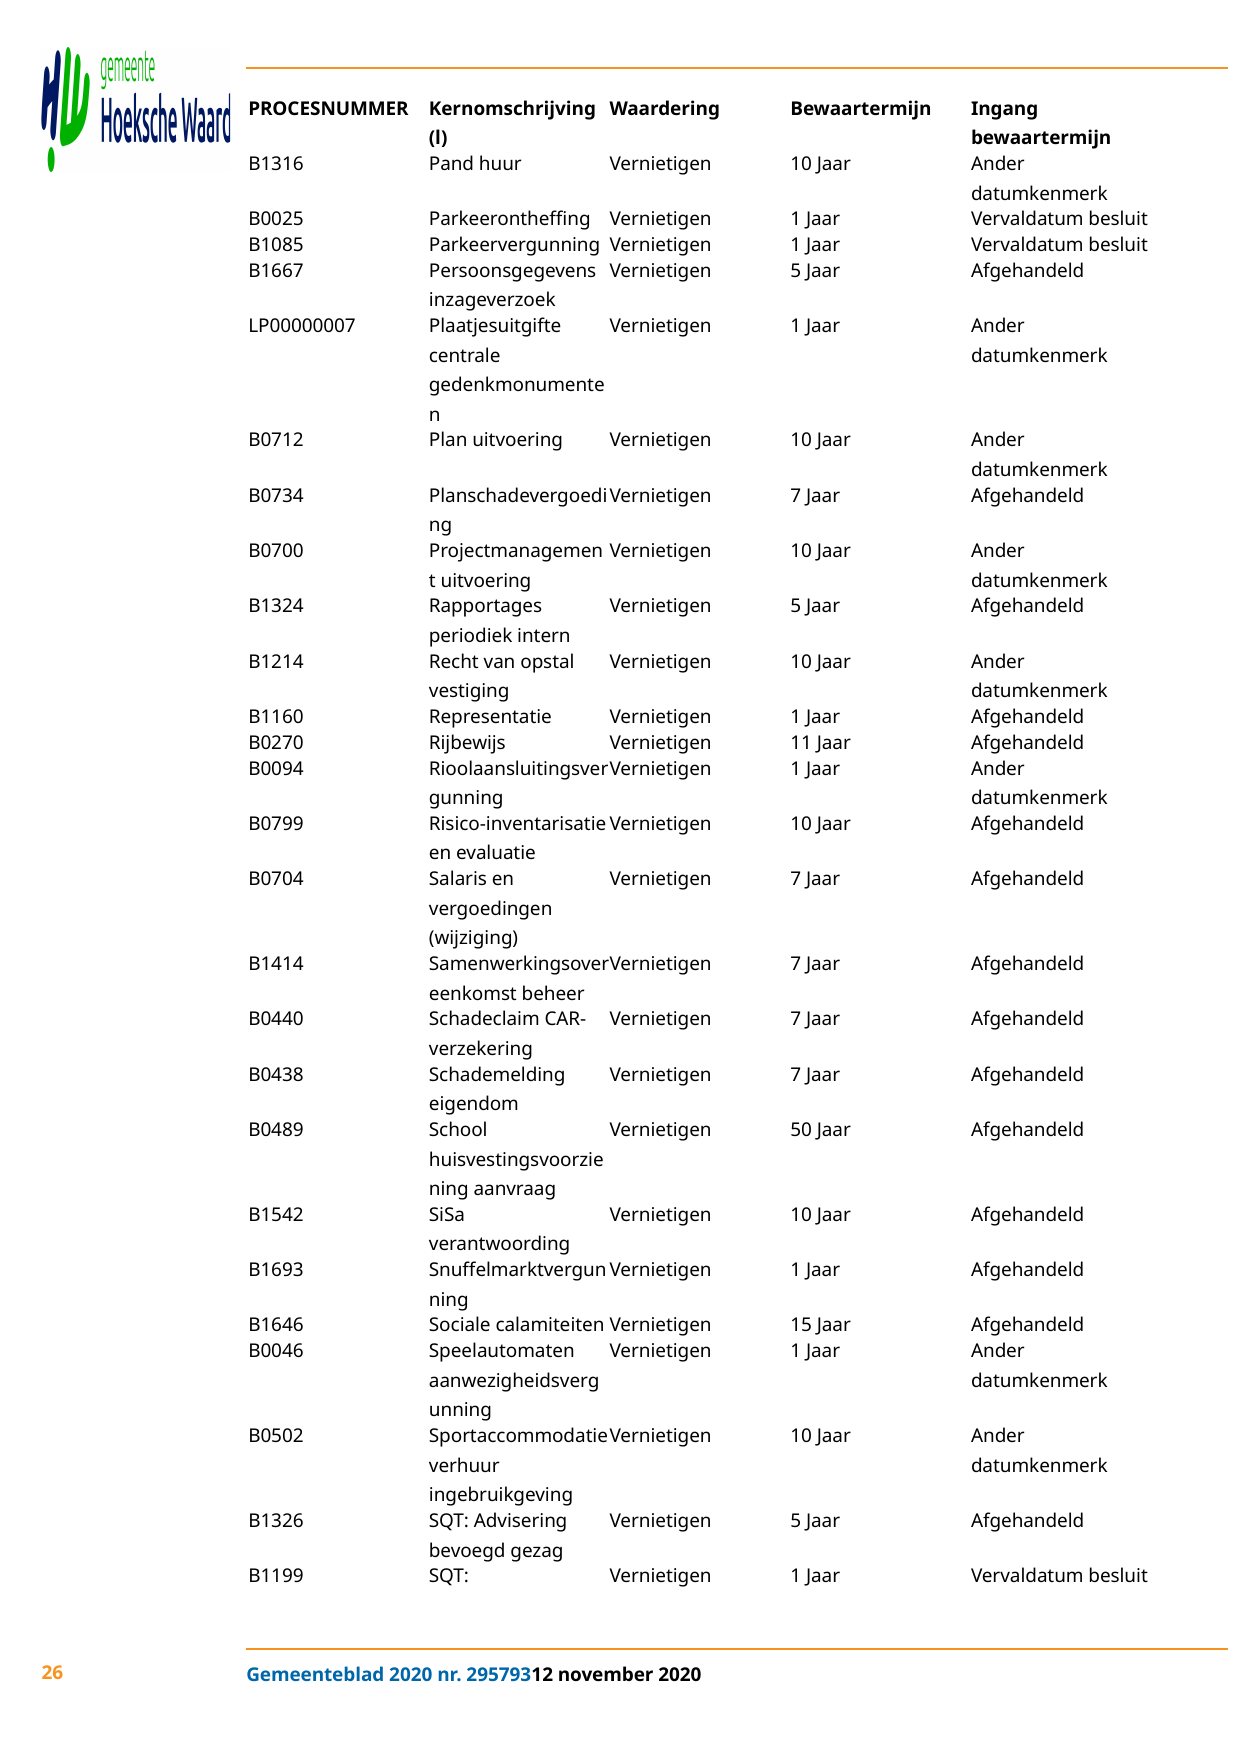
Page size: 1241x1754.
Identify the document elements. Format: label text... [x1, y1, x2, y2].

table_cell B0700 [248, 537, 429, 593]
table_cell B0502 [248, 1422, 429, 1507]
table_cell Ander datumkenmerk [971, 1338, 1152, 1422]
table_cell Ander datumkenmerk [971, 537, 1152, 593]
table_cell Sociale calamiteiten [429, 1312, 609, 1337]
table_cell Afgehandeld [971, 729, 1152, 755]
table_cell Ander datumkenmerk [971, 150, 1152, 205]
table_cell 50 Jaar [790, 1116, 971, 1201]
table_cell SQT: Advisering bevoegd gezag [429, 1507, 609, 1562]
table_cell Vervaldatum besluit [971, 205, 1152, 231]
table_cell B0712 [248, 427, 429, 482]
table_cell Recht van opstal vestiging [429, 648, 609, 703]
table_cell 10 Jaar [790, 648, 971, 703]
table_cell B1324 [248, 593, 429, 648]
table_cell Planschadevergoeding [429, 482, 609, 537]
table_cell Afgehandeld [971, 1061, 1152, 1116]
table_cell Rapportages periodiek intern [429, 593, 609, 648]
table_cell LP00000007 [248, 312, 429, 427]
table_cell B1316 [248, 150, 429, 205]
table_cell B0440 [248, 1006, 429, 1061]
table_cell Afgehandeld [971, 593, 1152, 648]
table_cell 1 Jaar [790, 312, 971, 427]
table_cell 1 Jaar [790, 231, 971, 257]
table_cell Snuffelmarktvergunning [429, 1256, 609, 1312]
table_cell Vernietigen [609, 648, 790, 703]
table_cell Parkeervergunning [429, 231, 609, 257]
table_cell Vernietigen [609, 427, 790, 482]
table_cell 7 Jaar [790, 1006, 971, 1061]
table_cell B1542 [248, 1201, 429, 1256]
table_cell Vernietigen [609, 257, 790, 312]
table_cell Rijbewijs [429, 729, 609, 755]
table_cell Afgehandeld [971, 482, 1152, 537]
table_cell Ander datumkenmerk [971, 648, 1152, 703]
table_cell SiSa verantwoording [429, 1201, 609, 1256]
table_cell Ander datumkenmerk [971, 312, 1152, 427]
table_cell Vervaldatum besluit [971, 1563, 1152, 1588]
table_cell Afgehandeld [971, 1116, 1152, 1201]
table_cell Vernietigen [609, 1006, 790, 1061]
table_cell Persoonsgegevens inzageverzoek [429, 257, 609, 312]
table_cell Vernietigen [609, 703, 790, 729]
table_cell Afgehandeld [971, 865, 1152, 950]
table_cell 1 Jaar [790, 205, 971, 231]
table_cell 1 Jaar [790, 1338, 971, 1422]
table_cell B0046 [248, 1338, 429, 1422]
table_cell Vernietigen [609, 1256, 790, 1312]
table_cell Pand huur [429, 150, 609, 205]
table_cell Vernietigen [609, 593, 790, 648]
table_cell 1 Jaar [790, 755, 971, 810]
table_cell B1326 [248, 1507, 429, 1562]
table_cell Afgehandeld [971, 257, 1152, 312]
table_cell Sportaccommodatie verhuur ingebruikgeving [429, 1422, 609, 1507]
table_cell Afgehandeld [971, 1006, 1152, 1061]
table_cell Salaris en vergoedingen (wijziging) [429, 865, 609, 950]
table_cell Vernietigen [609, 950, 790, 1006]
table_cell Schadeclaim CAR-verzekering [429, 1006, 609, 1061]
table_cell Vernietigen [609, 150, 790, 205]
table_cell Vernietigen [609, 865, 790, 950]
table_cell B1693 [248, 1256, 429, 1312]
table_cell 7 Jaar [790, 1061, 971, 1116]
table_cell Afgehandeld [971, 703, 1152, 729]
table_cell Representatie [429, 703, 609, 729]
table_cell B1160 [248, 703, 429, 729]
table_header Bewaartermijn [790, 95, 971, 150]
table_cell Vernietigen [609, 1116, 790, 1201]
table_cell Schademelding eigendom [429, 1061, 609, 1116]
table_cell Vernietigen [609, 1312, 790, 1337]
table_cell School huisvestingsvoorziening aanvraag [429, 1116, 609, 1201]
table_cell B0094 [248, 755, 429, 810]
table_cell Ander datumkenmerk [971, 1422, 1152, 1507]
table_cell 11 Jaar [790, 729, 971, 755]
table_cell 1 Jaar [790, 703, 971, 729]
table_cell Vernietigen [609, 231, 790, 257]
table_cell Vernietigen [609, 1061, 790, 1116]
table_cell Ander datumkenmerk [971, 755, 1152, 810]
table_cell 10 Jaar [790, 537, 971, 593]
table_cell B0270 [248, 729, 429, 755]
table_cell B1667 [248, 257, 429, 312]
table_cell 10 Jaar [790, 150, 971, 205]
table_cell 7 Jaar [790, 865, 971, 950]
table_cell Vernietigen [609, 1201, 790, 1256]
table_cell B0704 [248, 865, 429, 950]
table_cell 5 Jaar [790, 1507, 971, 1562]
table_cell 10 Jaar [790, 810, 971, 865]
table_cell B1199 [248, 1563, 429, 1588]
table_header Kernomschrijving (l) [429, 95, 609, 150]
table_cell 5 Jaar [790, 257, 971, 312]
table_cell Afgehandeld [971, 1256, 1152, 1312]
table_cell 5 Jaar [790, 593, 971, 648]
table_cell 10 Jaar [790, 1201, 971, 1256]
table_cell Vernietigen [609, 1563, 790, 1588]
table_cell Vernietigen [609, 810, 790, 865]
table_cell 7 Jaar [790, 950, 971, 1006]
table_cell Parkeerontheffing [429, 205, 609, 231]
table_cell B1214 [248, 648, 429, 703]
table_cell Afgehandeld [971, 1201, 1152, 1256]
table_cell Vervaldatum besluit [971, 231, 1152, 257]
table_cell Vernietigen [609, 1338, 790, 1422]
table_cell Vernietigen [609, 755, 790, 810]
table_cell Vernietigen [609, 1422, 790, 1507]
table_cell Samenwerkingsovereenkomst beheer [429, 950, 609, 1006]
table_cell Afgehandeld [971, 950, 1152, 1006]
table_cell 10 Jaar [790, 1422, 971, 1507]
table_cell Speelautomaten aanwezigheidsvergunning [429, 1338, 609, 1422]
table_cell SQT: [429, 1563, 609, 1588]
table_cell Vernietigen [609, 1507, 790, 1562]
table_cell Afgehandeld [971, 810, 1152, 865]
table_cell B1646 [248, 1312, 429, 1337]
picture [41, 47, 231, 172]
table_header Waardering [609, 95, 790, 150]
table_cell 15 Jaar [790, 1312, 971, 1337]
table_cell Vernietigen [609, 205, 790, 231]
table_cell B0489 [248, 1116, 429, 1201]
table_cell Vernietigen [609, 482, 790, 537]
table_cell Risico-inventarisatie en evaluatie [429, 810, 609, 865]
table_cell Vernietigen [609, 729, 790, 755]
table_cell Plan uitvoering [429, 427, 609, 482]
table_header Ingang bewaartermijn [971, 95, 1152, 150]
table_cell Afgehandeld [971, 1312, 1152, 1337]
table_cell B0438 [248, 1061, 429, 1116]
table_cell B1414 [248, 950, 429, 1006]
table_cell Afgehandeld [971, 1507, 1152, 1562]
table_cell Rioolaansluitingsvergunning [429, 755, 609, 810]
table_cell Vernietigen [609, 537, 790, 593]
table_cell Ander datumkenmerk [971, 427, 1152, 482]
table_cell Projectmanagement uitvoering [429, 537, 609, 593]
table_cell 1 Jaar [790, 1256, 971, 1312]
table_cell B0025 [248, 205, 429, 231]
table_cell Vernietigen [609, 312, 790, 427]
table_cell 1 Jaar [790, 1563, 971, 1588]
table_cell 10 Jaar [790, 427, 971, 482]
table_cell Plaatjesuitgifte centrale gedenkmonumenten [429, 312, 609, 427]
table_cell 7 Jaar [790, 482, 971, 537]
table_cell B0799 [248, 810, 429, 865]
table_header PROCESNUMMER [248, 95, 429, 150]
table_cell B1085 [248, 231, 429, 257]
table_cell B0734 [248, 482, 429, 537]
